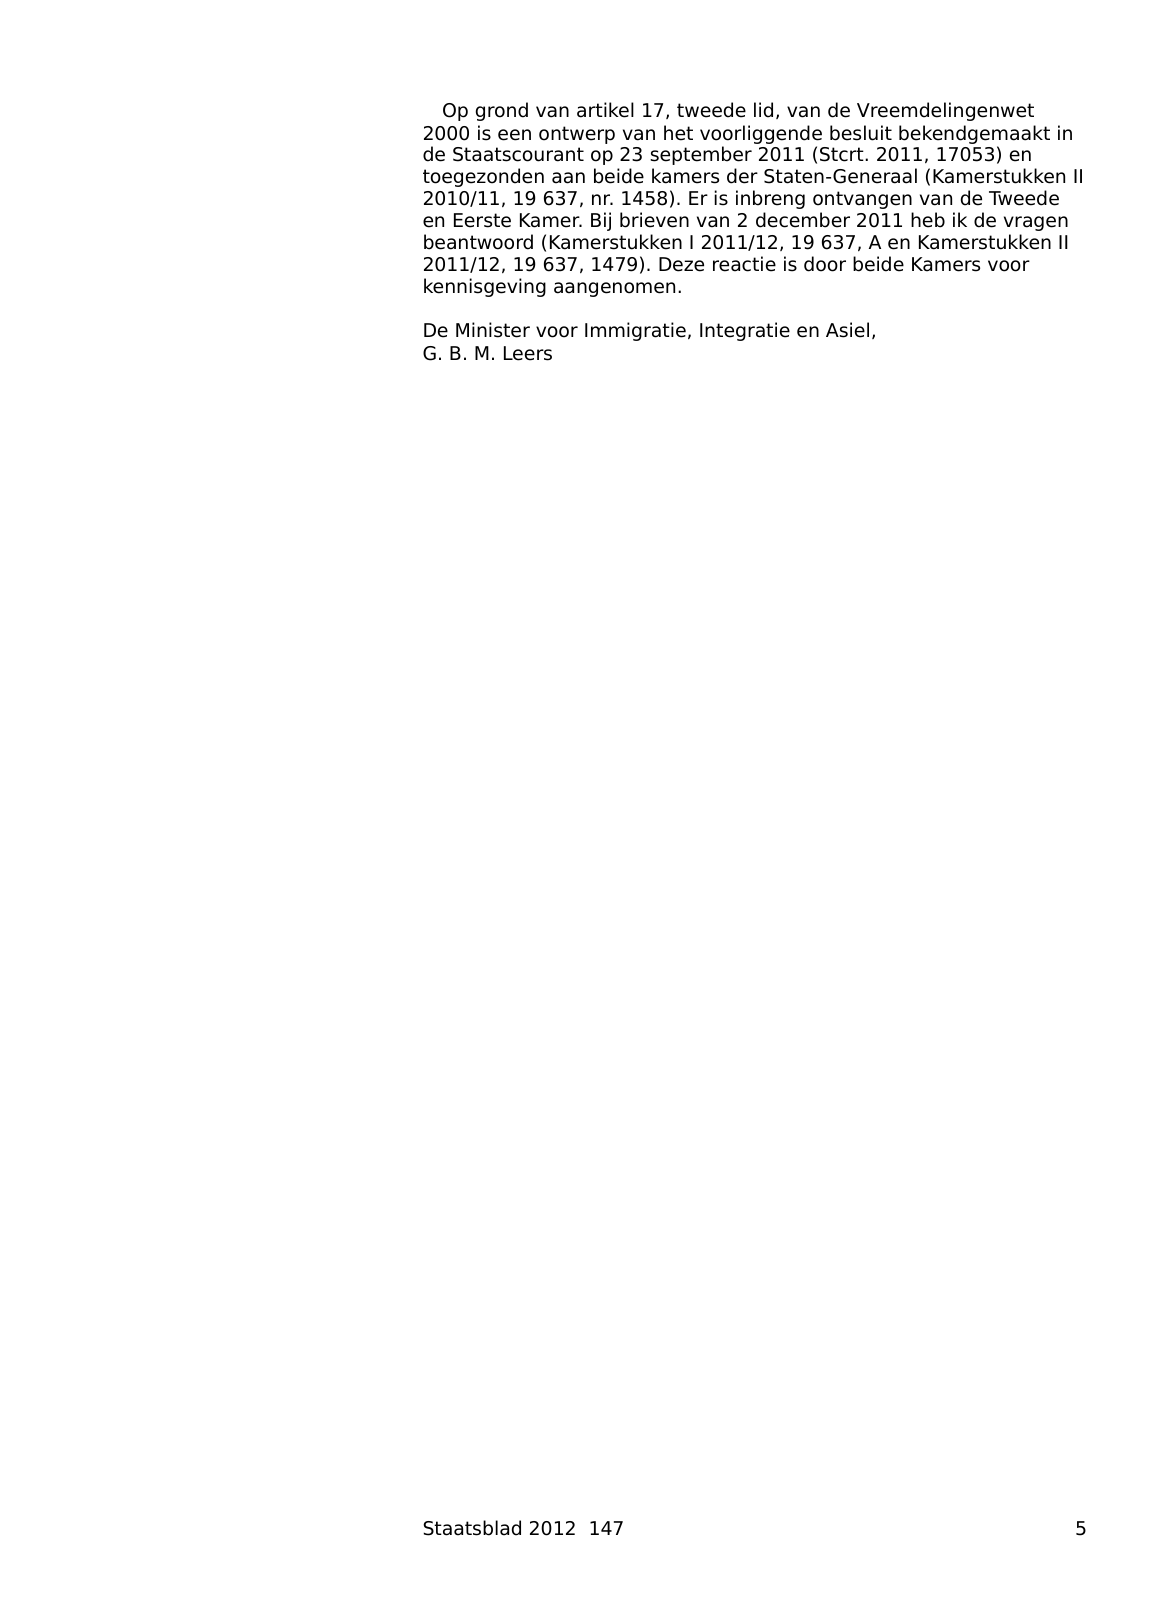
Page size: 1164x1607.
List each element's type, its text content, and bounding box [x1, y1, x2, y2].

text Op grond van artikel 17, tweede lid, van de Vreemdelingenwet 2000 is een ontwerp van het voorliggende besluit bekendgemaakt in de Staatscourant op 23 september 2011 (Stcrt. 2011, 17053) en toegezonden aan beide kamers der Staten-Generaal (Kamerstukken II 2010/11, 19 637, nr. 1458). Er is inbreng ontvangen van de Tweede en Eerste Kamer. Bij brieven van 2 december 2011 heb ik de vragen beantwoord (Kamerstukken I 2011/12, 19 637, A en Kamerstukken II 2011/12, 19 637, 1479). Deze reactie is door beide Kamers voor kennisgeving aangenomen. [422, 100, 1087, 298]
text De Minister voor Immigratie, Integratie en Asiel, G. B. M. Leers [422, 320, 1087, 364]
